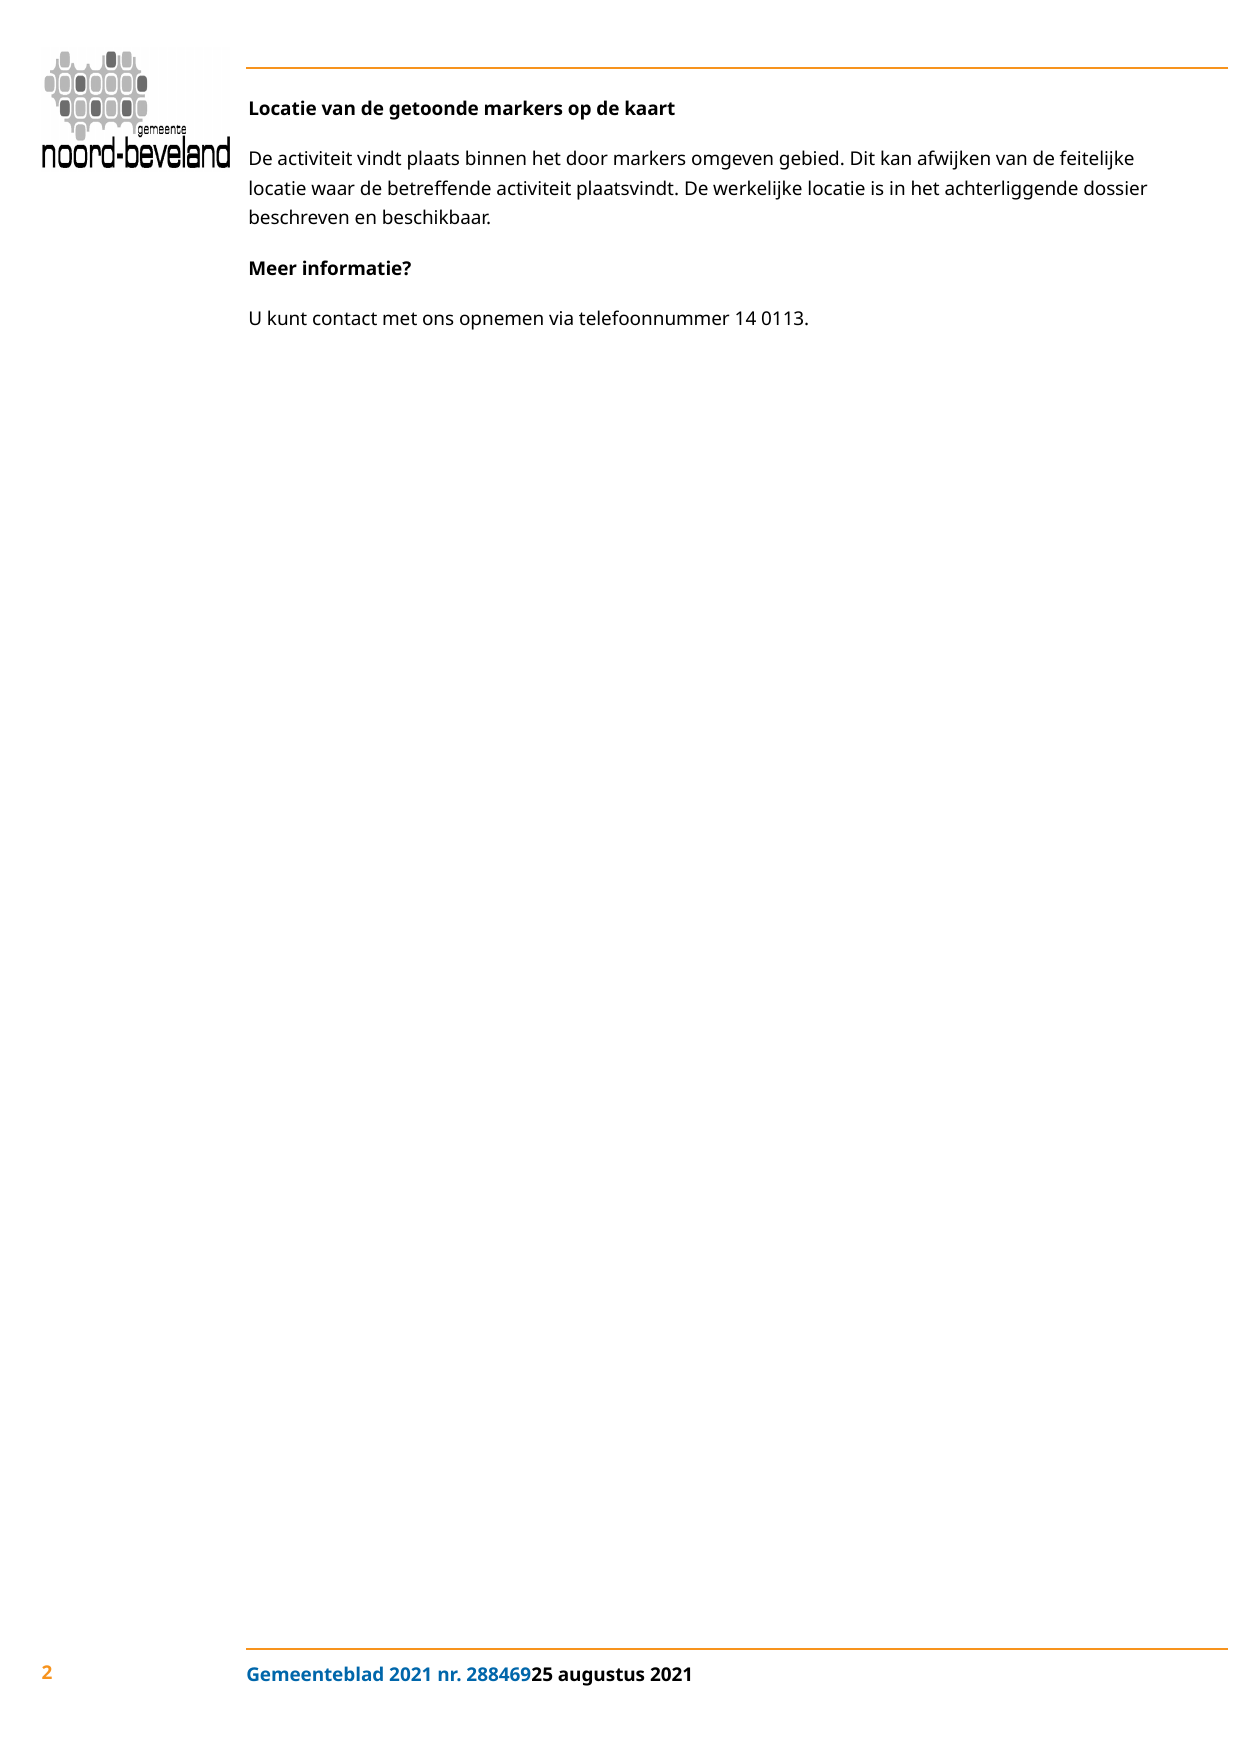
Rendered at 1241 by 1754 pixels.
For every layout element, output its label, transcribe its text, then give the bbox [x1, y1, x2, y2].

text Meer informatie? [248, 255, 1152, 281]
picture [41, 47, 231, 172]
text U kunt contact met ons opnemen via telefoonnummer 14 0113. [248, 305, 1152, 331]
text De activiteit vindt plaats binnen het door markers omgeven gebied. Dit kan afwijken van de feitelijke locatie waar de betreffende activiteit plaatsvindt. De werkelijke locatie is in het achterliggende dossier beschreven en beschikbaar. [248, 145, 1152, 230]
text Locatie van de getoonde markers op de kaart [248, 95, 1152, 121]
